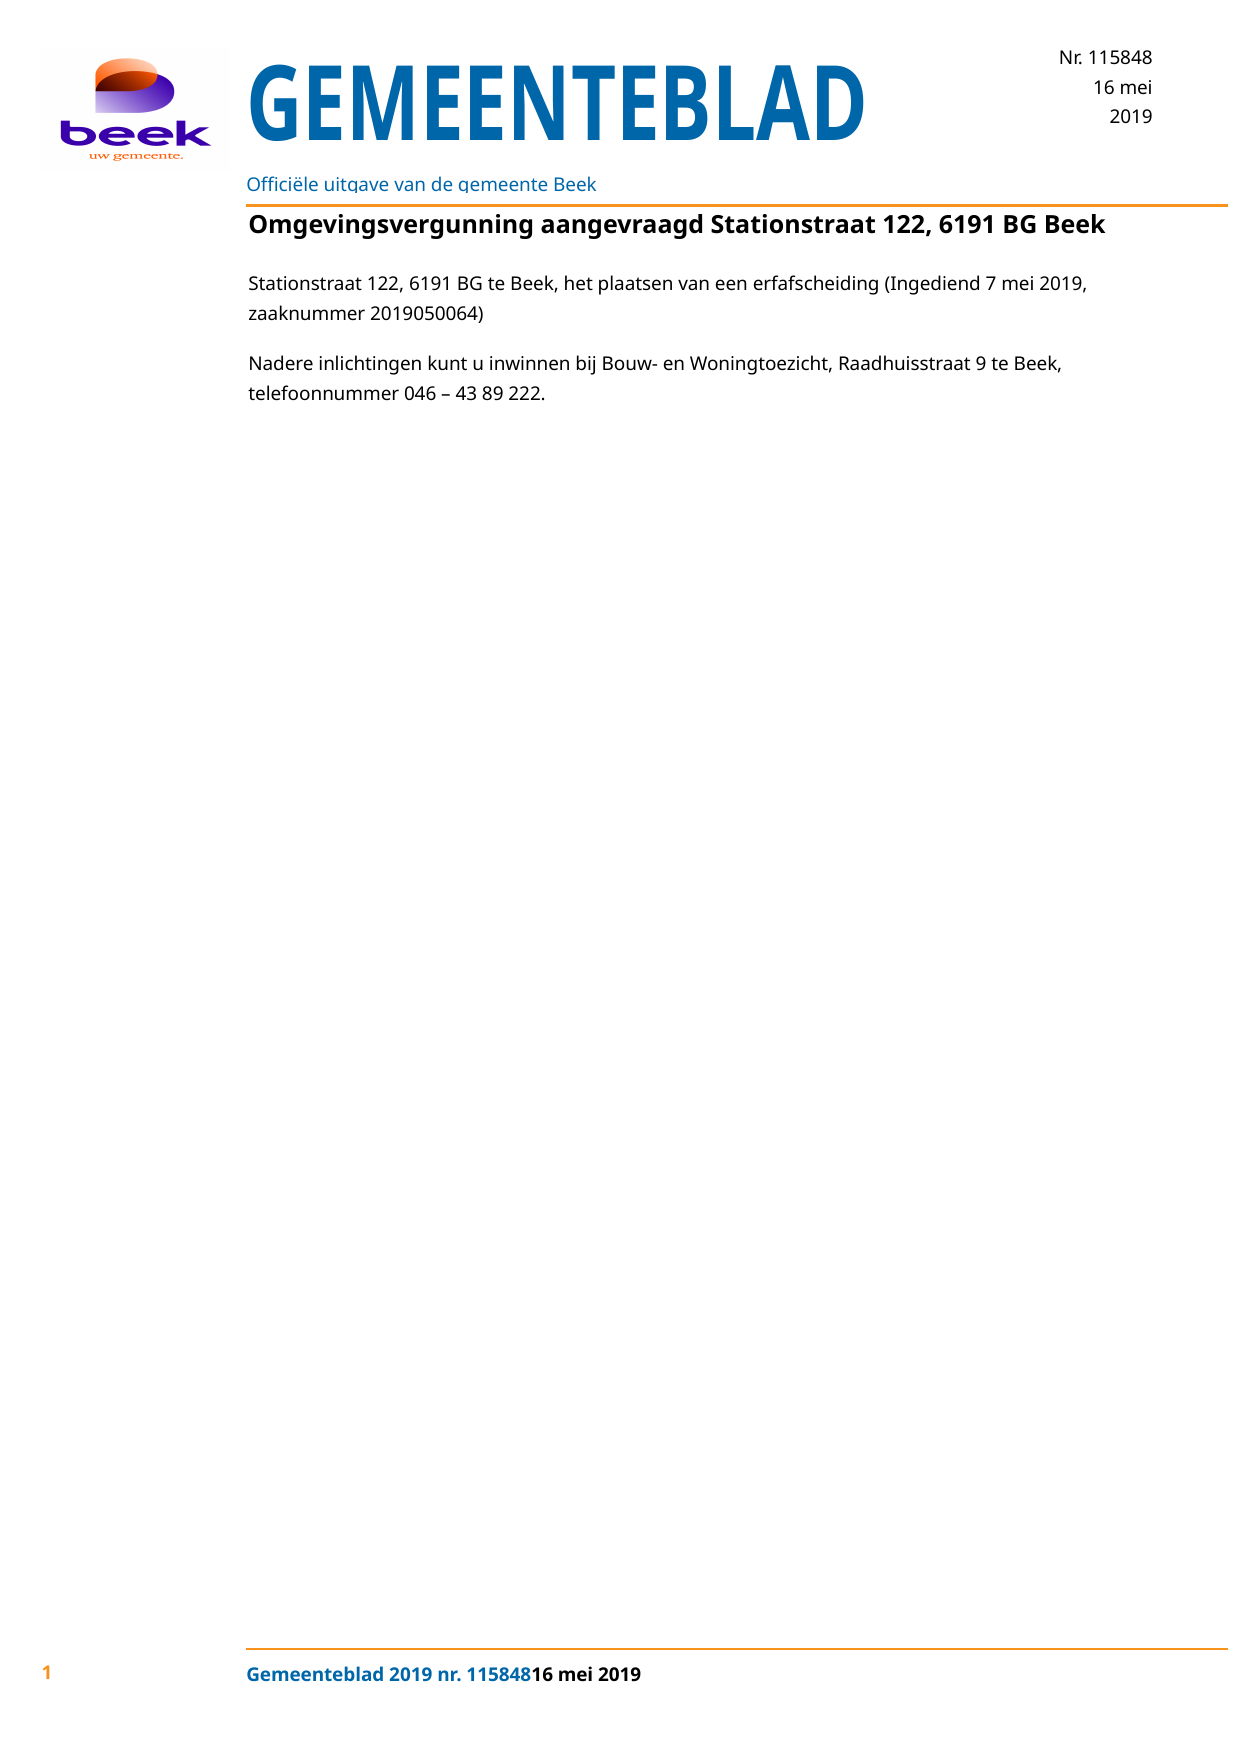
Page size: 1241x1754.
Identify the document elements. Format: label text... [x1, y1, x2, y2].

text Omgevingsvergunning aangevraagd Stationstraat 122, 6191 BG Beek [248, 207, 1152, 241]
picture [41, 47, 231, 172]
text Nadere inlichtingen kunt u inwinnen bij Bouw- en Woningtoezicht, Raadhuisstraat 9 te Beek, telefoonnummer 046 – 43 89 222. [248, 350, 1152, 406]
text Stationstraat 122, 6191 BG te Beek, het plaatsen van een erfafscheiding (Ingediend 7 mei 2019, zaaknummer 2019050064) [248, 270, 1152, 326]
